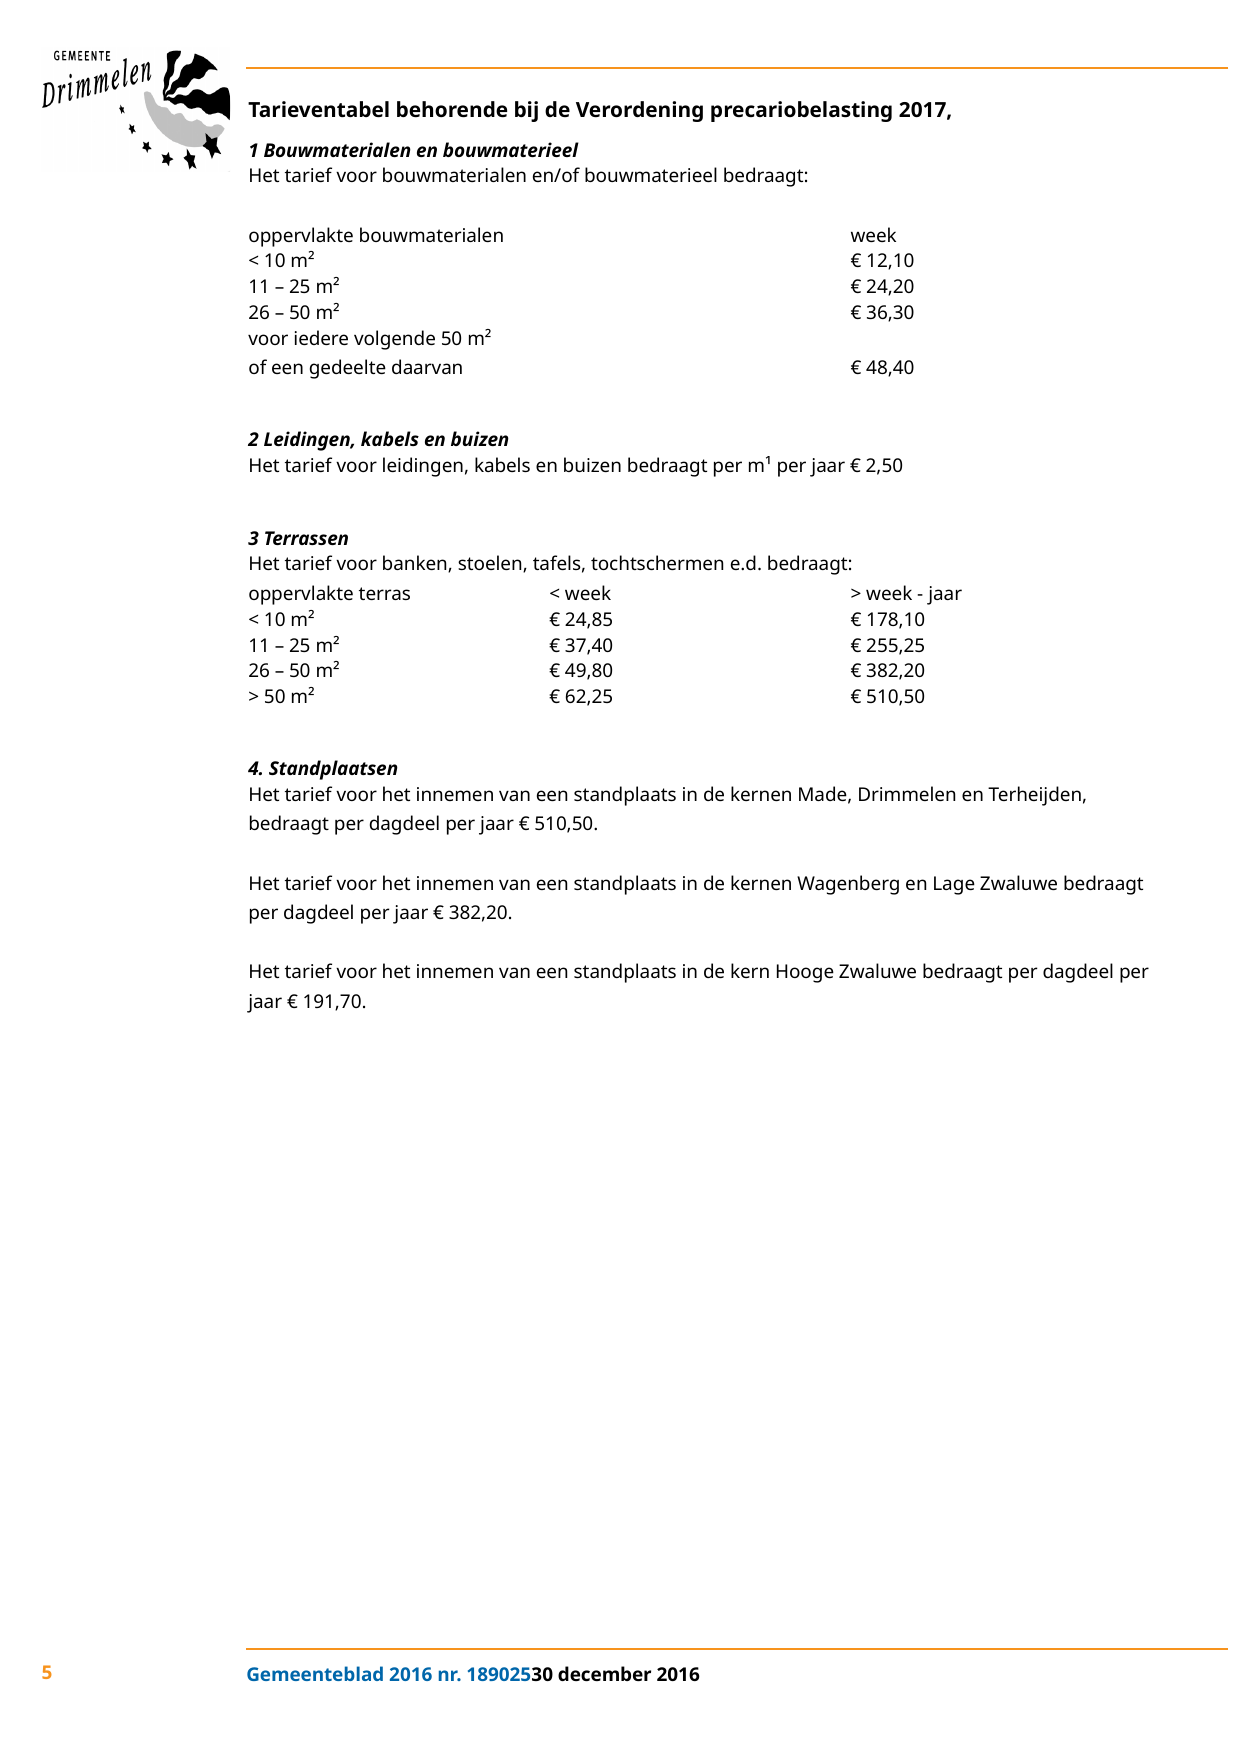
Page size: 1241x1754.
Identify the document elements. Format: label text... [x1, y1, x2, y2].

table_cell € 24,20 [850, 273, 1152, 299]
table_header week [850, 222, 1152, 248]
text 1 Bouwmaterialen en bouwmaterieel [248, 137, 1152, 163]
text Het tarief voor banken, stoelen, tafels, tochtschermen e.d. bedraagt: [248, 551, 1152, 576]
table_cell € 62,25 [549, 683, 850, 709]
picture [41, 47, 231, 172]
table_cell voor iedere volgende 50 m² of een gedeelte daarvan [248, 325, 850, 380]
table_cell € 12,10 [850, 248, 1152, 273]
text 4. Standplaatsen [248, 755, 1152, 781]
text Het tarief voor bouwmaterialen en/of bouwmaterieel bedraagt: [248, 163, 1152, 188]
table_header oppervlakte bouwmaterialen [248, 222, 850, 248]
table_cell < 10 m² [248, 248, 850, 273]
table_cell € 255,25 [850, 632, 1152, 657]
table_cell € 48,40 [850, 325, 1152, 380]
text Het tarief voor het innemen van een standplaats in de kernen Made, Drimmelen en Terheijden, bedraagt per dagdeel per jaar € 510,50. [248, 781, 1152, 836]
table_header > week - jaar [850, 580, 1152, 606]
table_cell > 50 m² [248, 683, 549, 709]
table_cell 26 – 50 m² [248, 299, 850, 325]
text 2 Leidingen, kabels en buizen [248, 426, 1152, 452]
table_cell < 10 m² [248, 606, 549, 632]
table_cell € 510,50 [850, 683, 1152, 709]
text Het tarief voor leidingen, kabels en buizen bedraagt per m¹ per jaar € 2,50 [248, 452, 1152, 478]
table_cell € 24,85 [549, 606, 850, 632]
table_cell 26 – 50 m² [248, 658, 549, 683]
text Tarieventabel behorende bij de Verordening precariobelasting 2017, [248, 95, 1152, 123]
table_cell € 49,80 [549, 658, 850, 683]
text Het tarief voor het innemen van een standplaats in de kern Hooge Zwaluwe bedraagt per dagdeel per jaar € 191,70. [248, 958, 1152, 1014]
text 3 Terrassen [248, 525, 1152, 551]
table_cell € 37,40 [549, 632, 850, 657]
table_header < week [549, 580, 850, 606]
table_cell € 382,20 [850, 658, 1152, 683]
table_cell € 178,10 [850, 606, 1152, 632]
table_cell 11 – 25 m² [248, 273, 850, 299]
table_cell 11 – 25 m² [248, 632, 549, 657]
table_cell € 36,30 [850, 299, 1152, 325]
text Het tarief voor het innemen van een standplaats in de kernen Wagenberg en Lage Zwaluwe bedraagt per dagdeel per jaar € 382,20. [248, 870, 1152, 925]
table_header oppervlakte terras [248, 580, 549, 606]
